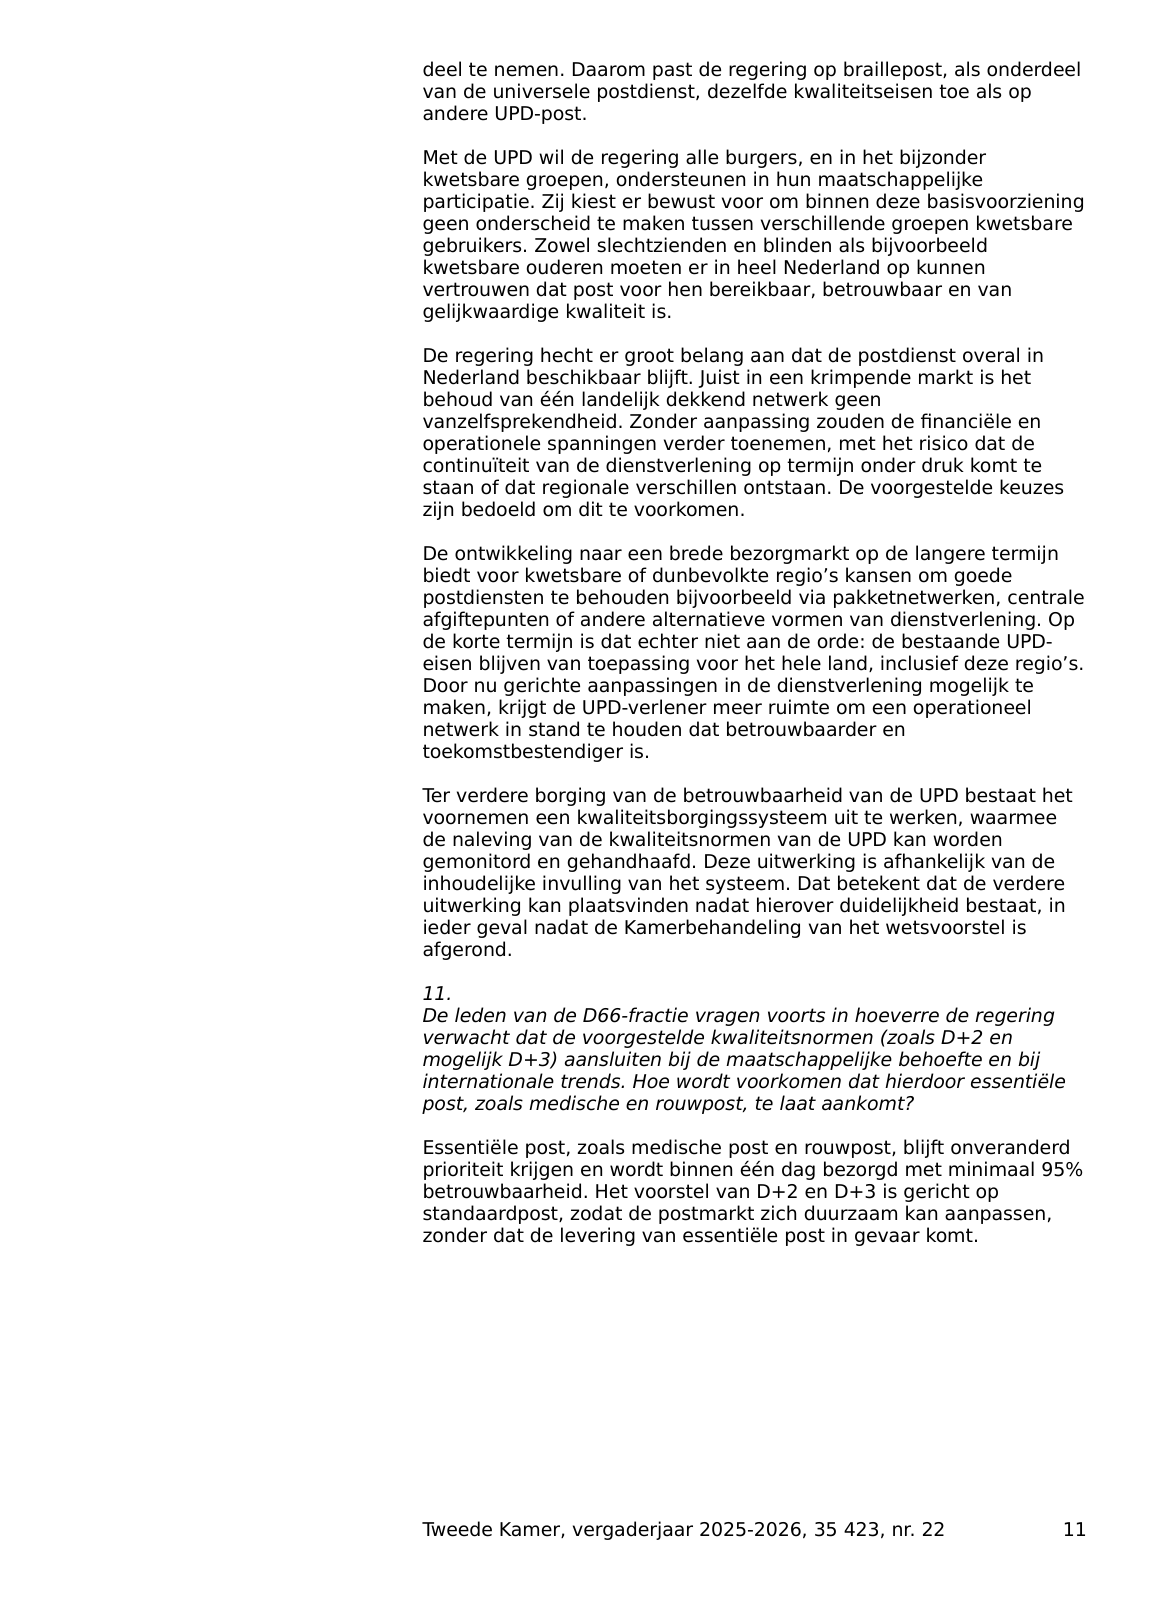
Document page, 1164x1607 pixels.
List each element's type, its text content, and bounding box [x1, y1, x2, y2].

text Essentiële post, zoals medische post en rouwpost, blijft onveranderd prioriteit krijgen en wordt binnen één dag bezorgd met minimaal 95% betrouwbaarheid. Het voorstel van D+2 en D+3 is gericht op standaardpost, zodat de postmarkt zich duurzaam kan aanpassen, zonder dat de levering van essentiële post in gevaar komt. [422, 1137, 1087, 1247]
text 11. [422, 983, 1087, 1005]
text De regering hecht er groot belang aan dat de postdienst overal in Nederland beschikbaar blijft. Juist in een krimpende markt is het behoud van één landelijk dekkend netwerk geen vanzelfsprekendheid. Zonder aanpassing zouden de financiële en operationele spanningen verder toenemen, met het risico dat de continuïteit van de dienstverlening op termijn onder druk komt te staan of dat regionale verschillen ontstaan. De voorgestelde keuzes zijn bedoeld om dit te voorkomen. [422, 345, 1087, 521]
text De ontwikkeling naar een brede bezorgmarkt op de langere termijn biedt voor kwetsbare of dunbevolkte regio’s kansen om goede postdiensten te behouden bijvoorbeeld via pakketnetwerken, centrale afgiftepunten of andere alternatieve vormen van dienstverlening. Op de korte termijn is dat echter niet aan de orde: de bestaande UPD-eisen blijven van toepassing voor het hele land, inclusief deze regio’s. Door nu gerichte aanpassingen in de dienstverlening mogelijk te maken, krijgt de UPD-verlener meer ruimte om een operationeel netwerk in stand te houden dat betrouwbaarder en toekomstbestendiger is. [422, 543, 1087, 763]
text Met de UPD wil de regering alle burgers, en in het bijzonder kwetsbare groepen, ondersteunen in hun maatschappelijke participatie. Zij kiest er bewust voor om binnen deze basisvoorziening geen onderscheid te maken tussen verschillende groepen kwetsbare gebruikers. Zowel slechtzienden en blinden als bijvoorbeeld kwetsbare ouderen moeten er in heel Nederland op kunnen vertrouwen dat post voor hen bereikbaar, betrouwbaar en van gelijkwaardige kwaliteit is. [422, 147, 1087, 323]
text Ter verdere borging van de betrouwbaarheid van de UPD bestaat het voornemen een kwaliteitsborgingssysteem uit te werken, waarmee de naleving van de kwaliteitsnormen van de UPD kan worden gemonitord en gehandhaafd. Deze uitwerking is afhankelijk van de inhoudelijke invulling van het systeem. Dat betekent dat de verdere uitwerking kan plaatsvinden nadat hierover duidelijkheid bestaat, in ieder geval nadat de Kamerbehandeling van het wetsvoorstel is afgerond. [422, 785, 1087, 961]
text deel te nemen. Daarom past de regering op braillepost, als onderdeel van de universele postdienst, dezelfde kwaliteitseisen toe als op andere UPD-post. [422, 59, 1087, 125]
text De leden van de D66-fractie vragen voorts in hoeverre de regering verwacht dat de voorgestelde kwaliteitsnormen (zoals D+2 en mogelijk D+3) aansluiten bij de maatschappelijke behoefte en bij internationale trends. Hoe wordt voorkomen dat hierdoor essentiële post, zoals medische en rouwpost, te laat aankomt? [422, 1005, 1087, 1115]
